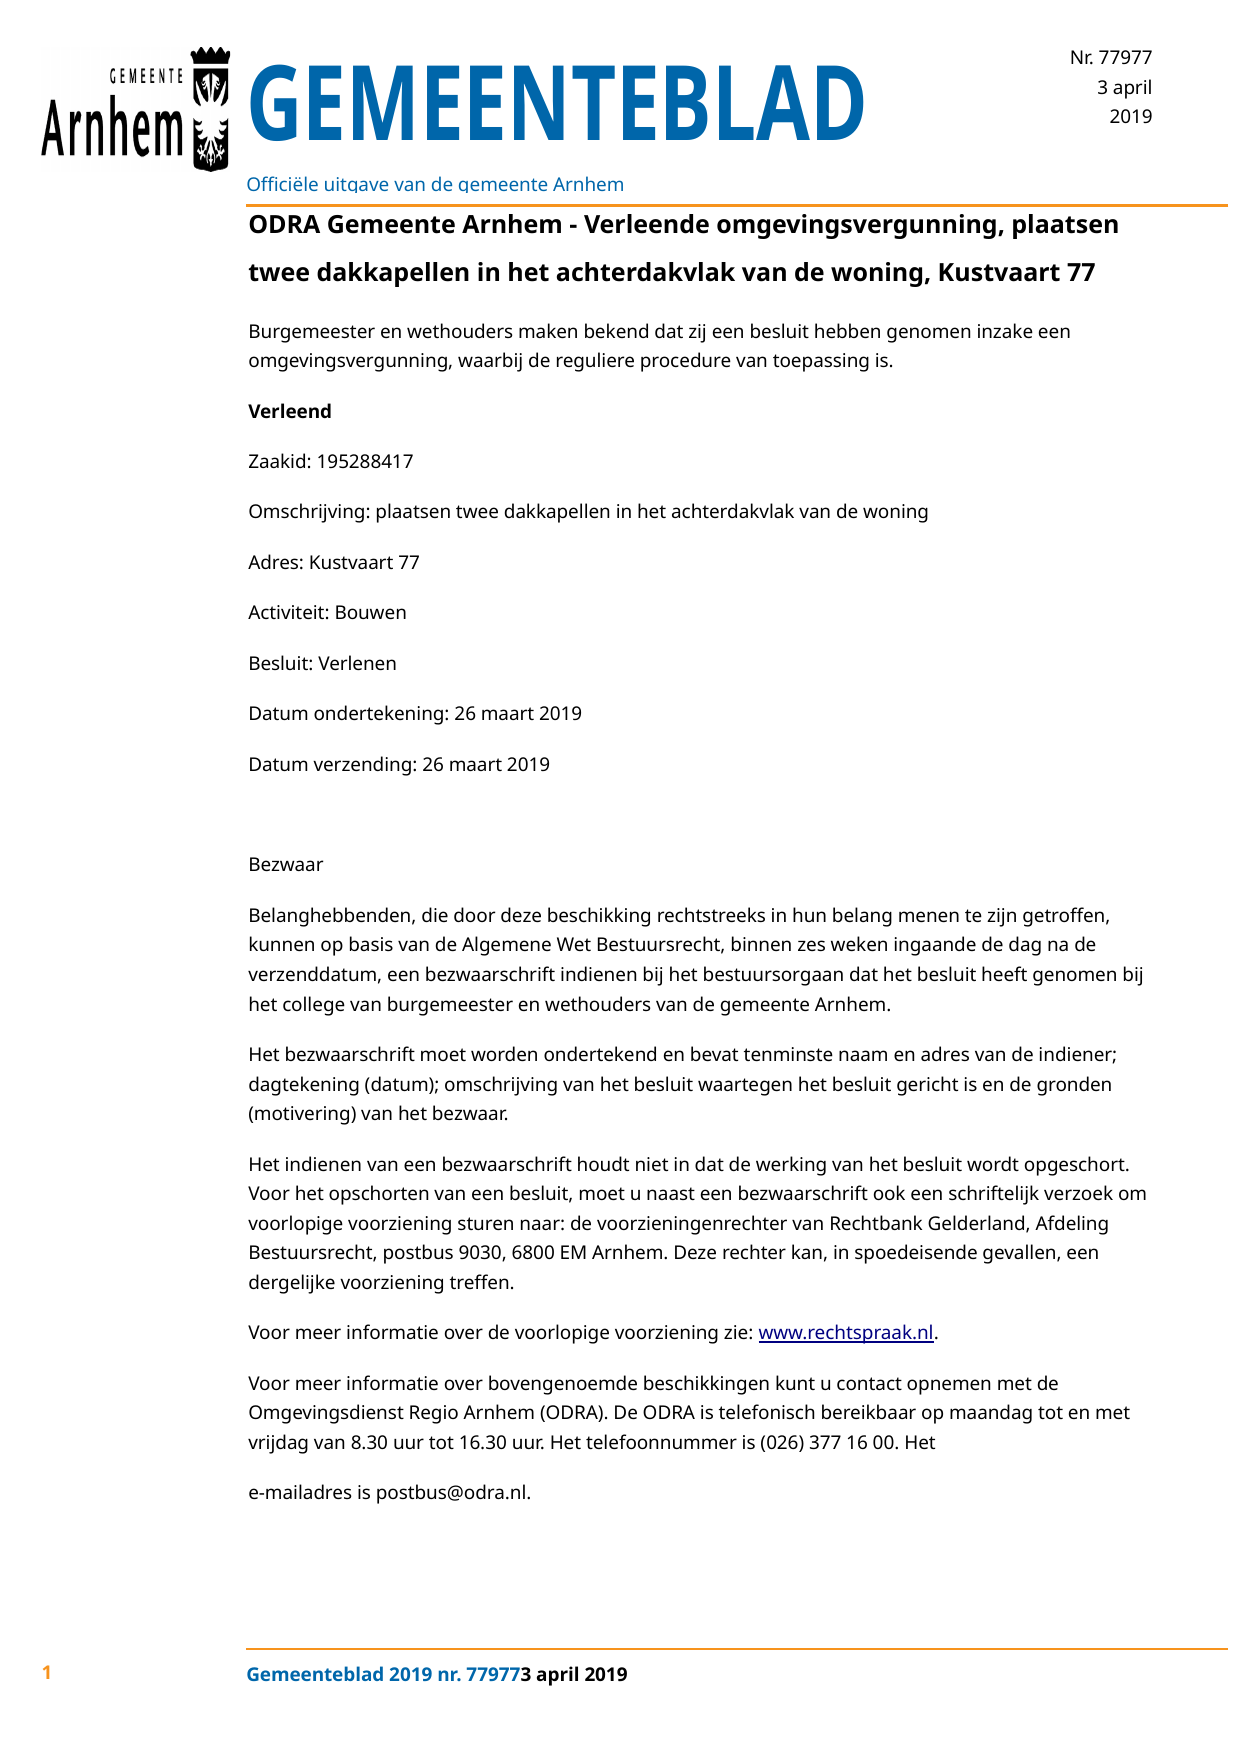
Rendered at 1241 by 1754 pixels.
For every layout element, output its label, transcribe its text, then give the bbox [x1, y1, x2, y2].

text Belanghebbenden, die door deze beschikking rechtstreeks in hun belang menen te zijn getroffen, kunnen op basis van de Algemene Wet Bestuursrecht, binnen zes weken ingaande de dag na de verzenddatum, een bezwaarschrift indienen bij het bestuursorgaan dat het besluit heeft genomen bij het college van burgemeester en wethouders van de gemeente Arnhem. [248, 902, 1152, 1017]
text Het bezwaarschrift moet worden ondertekend en bevat tenminste naam en adres van de indiener; dagtekening (datum); omschrijving van het besluit waartegen het besluit gericht is en de gronden (motivering) van het bezwaar. [248, 1041, 1152, 1126]
text e-mailadres is postbus@odra.nl. [248, 1479, 1152, 1505]
text Voor meer informatie over de voorlopige voorziening zie: www.rechtspraak.nl. [248, 1319, 1152, 1345]
text Voor meer informatie over bovengenoemde beschikkingen kunt u contact opnemen met de Omgevingsdienst Regio Arnhem (ODRA). De ODRA is telefonisch bereikbaar op maandag tot en met vrijdag van 8.30 uur tot 16.30 uur. Het telefoonnummer is (026) 377 16 00. Het [248, 1370, 1152, 1455]
text Verleend [248, 398, 1152, 424]
picture [41, 47, 231, 172]
text Datum ondertekening: 26 maart 2019 [248, 700, 1152, 726]
text Burgemeester en wethouders maken bekend dat zij een besluit hebben genomen inzake een omgevingsvergunning, waarbij de reguliere procedure van toepassing is. [248, 318, 1152, 373]
text ODRA Gemeente Arnhem - Verleende omgevingsvergunning, plaatsen twee dakkapellen in het achterdakvlak van de woning, Kustvaart 77 [248, 207, 1152, 288]
text Zaakid: 195288417 [248, 448, 1152, 474]
text Het indienen van een bezwaarschrift houdt niet in dat de werking van het besluit wordt opgeschort. Voor het opschorten van een besluit, moet u naast een bezwaarschrift ook een schriftelijk verzoek om voorlopige voorziening sturen naar: de voorzieningenrechter van Rechtbank Gelderland, Afdeling Bestuursrecht, postbus 9030, 6800 EM Arnhem. Deze rechter kan, in spoedeisende gevallen, een dergelijke voorziening treffen. [248, 1151, 1152, 1295]
text Omschrijving: plaatsen twee dakkapellen in het achterdakvlak van de woning [248, 499, 1152, 524]
text Bezwaar [248, 852, 1152, 877]
text Activiteit: Bouwen [248, 599, 1152, 625]
text Datum verzending: 26 maart 2019 [248, 751, 1152, 777]
text Besluit: Verlenen [248, 650, 1152, 676]
text Adres: Kustvaart 77 [248, 549, 1152, 575]
